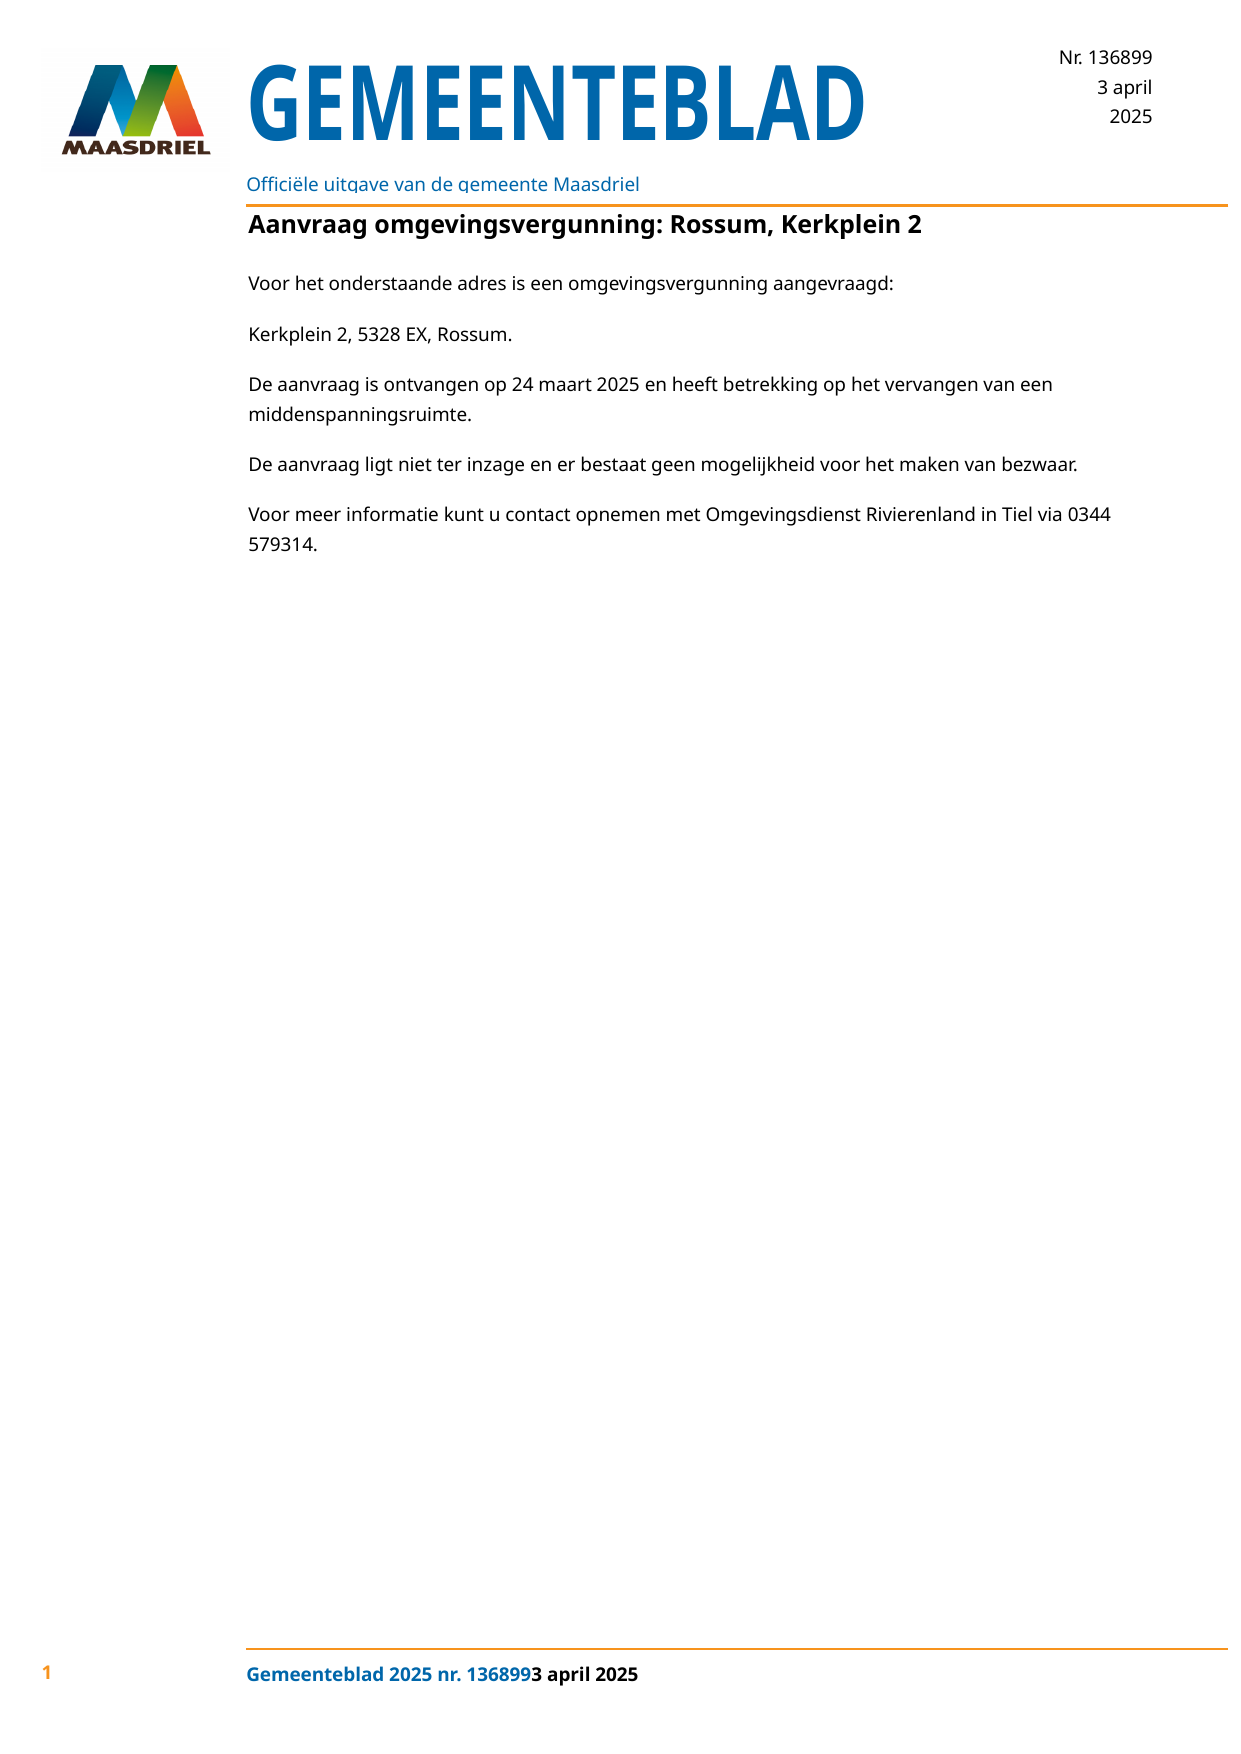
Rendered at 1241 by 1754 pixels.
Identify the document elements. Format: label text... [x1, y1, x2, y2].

text Aanvraag omgevingsvergunning: Rossum, Kerkplein 2 [248, 207, 1152, 241]
text De aanvraag ligt niet ter inzage en er bestaat geen mogelijkheid voor het maken van bezwaar. [248, 451, 1152, 477]
text Kerkplein 2, 5328 EX, Rossum. [248, 321, 1152, 346]
picture [41, 47, 231, 172]
text Voor het onderstaande adres is een omgevingsvergunning aangevraagd: [248, 270, 1152, 296]
text De aanvraag is ontvangen op 24 maart 2025 en heeft betrekking op het vervangen van een middenspanningsruimte. [248, 371, 1152, 426]
text Voor meer informatie kunt u contact opnemen met Omgevingsdienst Rivierenland in Tiel via 0344 579314. [248, 502, 1152, 557]
